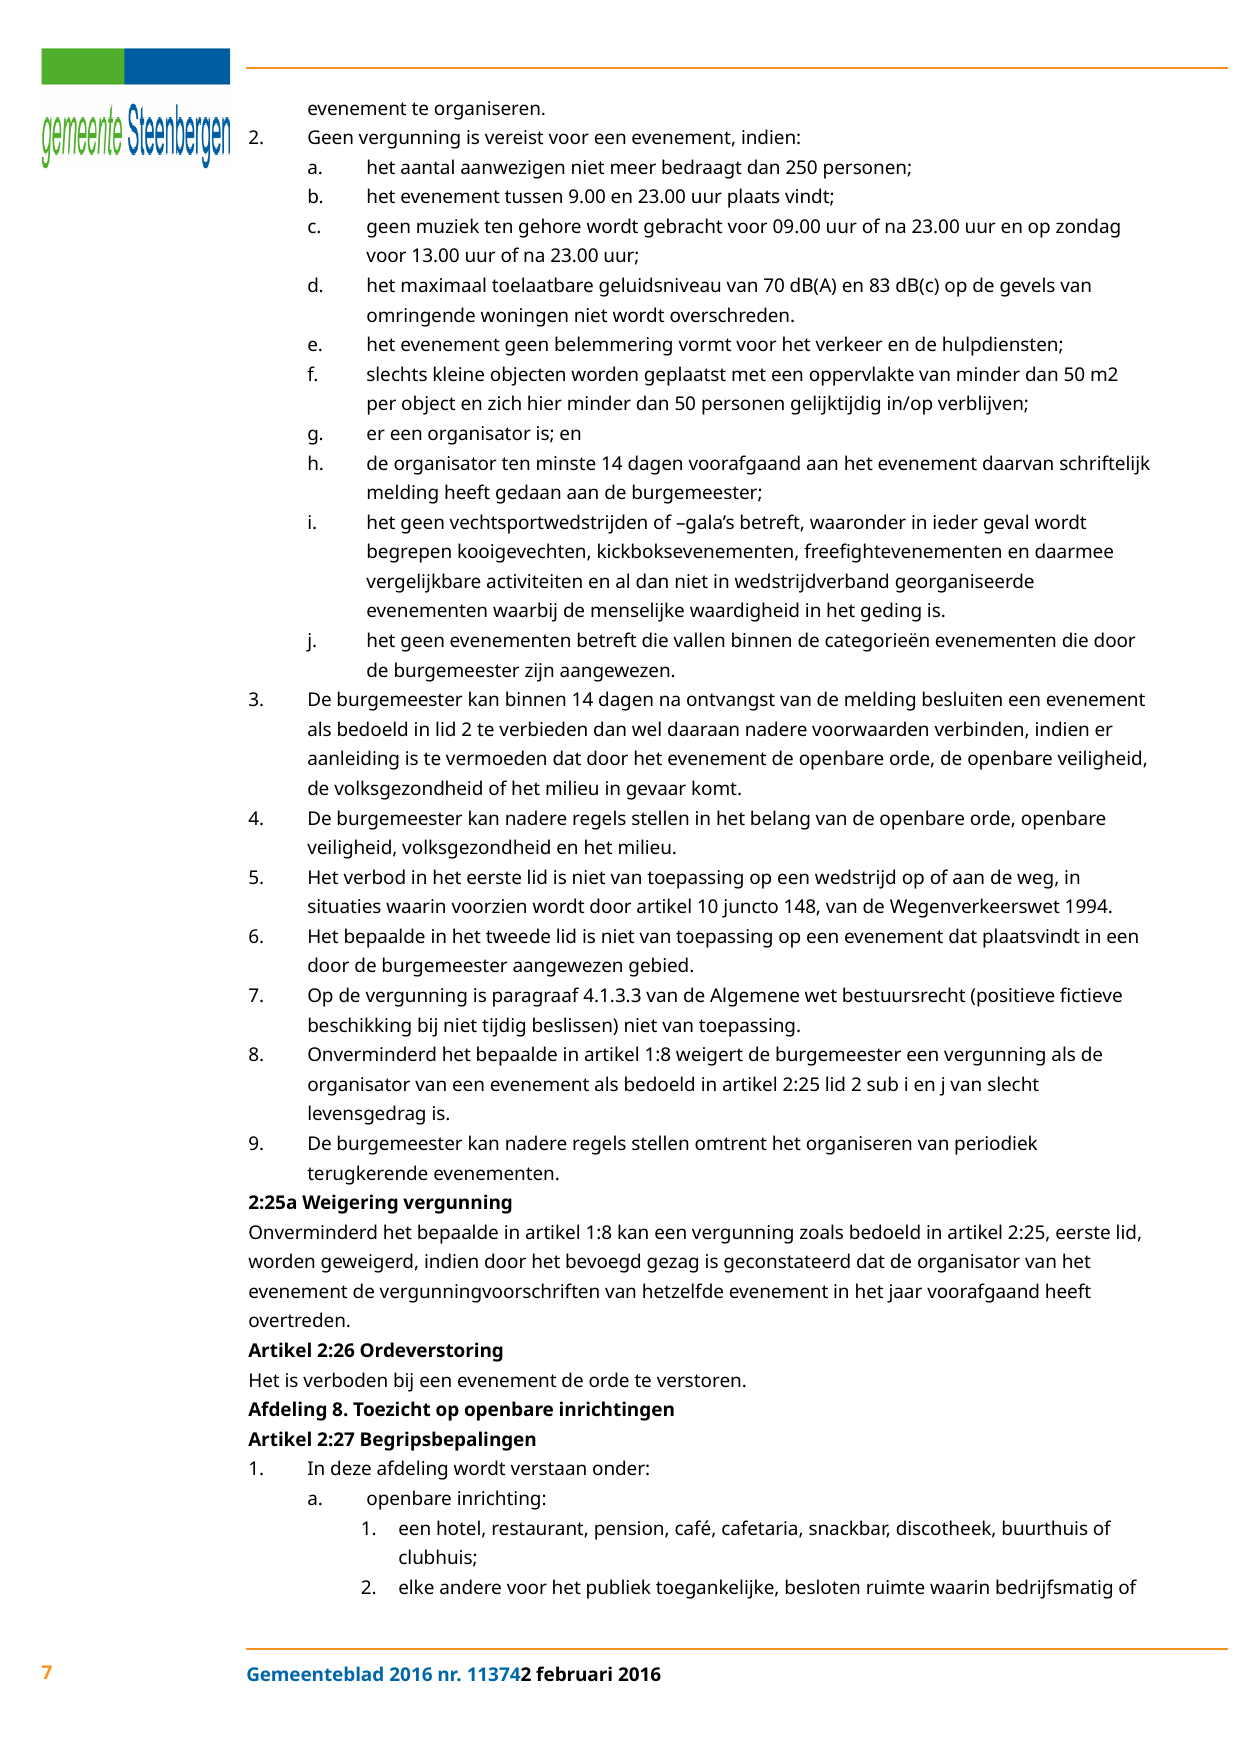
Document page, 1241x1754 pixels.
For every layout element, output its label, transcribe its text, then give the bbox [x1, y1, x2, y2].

list er een organisator is; en [307, 420, 1152, 446]
list Het bepaalde in het tweede lid is niet van toepassing op een evenement dat plaatsvindt in een door de burgemeester aangewezen gebied. [248, 923, 1152, 978]
list het evenement geen belemmering vormt voor het verkeer en de hulpdiensten; [307, 331, 1152, 357]
list openbare inrichting: [307, 1485, 1152, 1511]
text Artikel 2:26 Ordeverstoring [248, 1337, 1152, 1363]
list het aantal aanwezigen niet meer bedraagt dan 250 personen; [307, 154, 1152, 180]
list Op de vergunning is paragraaf 4.1.3.3 van de Algemene wet bestuursrecht (positieve fictieve beschikking bij niet tijdig beslissen) niet van toepassing. [248, 982, 1152, 1038]
list evenement te organiseren. [248, 95, 1152, 121]
list Onverminderd het bepaalde in artikel 1:8 weigert de burgemeester een vergunning als de organisator van een evenement als bedoeld in artikel 2:25 lid 2 sub i en j van slecht levensgedrag is. [248, 1041, 1152, 1126]
text Onverminderd het bepaalde in artikel 1:8 kan een vergunning zoals bedoeld in artikel 2:25, eerste lid, worden geweigerd, indien door het bevoegd gezag is geconstateerd dat de organisator van het evenement de vergunningvoorschriften van hetzelfde evenement in het jaar voorafgaand heeft overtreden. [248, 1219, 1152, 1333]
list Het verbod in het eerste lid is niet van toepassing op een wedstrijd op of aan de weg, in situaties waarin voorzien wordt door artikel 10 juncto 148, van de Wegenverkeerswet 1994. [248, 864, 1152, 919]
list elke andere voor het publiek toegankelijke, besloten ruimte waarin bedrijfsmatig of [361, 1574, 1152, 1600]
list het geen evenementen betreft die vallen binnen de categorieën evenementen die door de burgemeester zijn aangewezen. [307, 627, 1152, 683]
list De burgemeester kan binnen 14 dagen na ontvangst van de melding besluiten een evenement als bedoeld in lid 2 te verbieden dan wel daaraan nadere voorwaarden verbinden, indien er aanleiding is te vermoeden dat door het evenement de openbare orde, de openbare veiligheid, de volksgezondheid of het milieu in gevaar komt. [248, 686, 1152, 801]
list In deze afdeling wordt verstaan onder: [248, 1456, 1152, 1481]
text 2:25a Weigering vergunning [248, 1189, 1152, 1215]
list een hotel, restaurant, pension, café, cafetaria, snackbar, discotheek, buurthuis of clubhuis; [361, 1515, 1152, 1570]
list slechts kleine objecten worden geplaatst met een oppervlakte van minder dan 50 m2 per object en zich hier minder dan 50 personen gelijktijdig in/op verblijven; [307, 361, 1152, 416]
list Geen vergunning is vereist voor een evenement, indien: [248, 124, 1152, 150]
list De burgemeester kan nadere regels stellen omtrent het organiseren van periodiek terugkerende evenementen. [248, 1130, 1152, 1186]
list geen muziek ten gehore wordt gebracht voor 09.00 uur of na 23.00 uur en op zondag voor 13.00 uur of na 23.00 uur; [307, 213, 1152, 268]
text Afdeling 8. Toezicht op openbare inrichtingen [248, 1396, 1152, 1422]
list De burgemeester kan nadere regels stellen in het belang van de openbare orde, openbare veiligheid, volksgezondheid en het milieu. [248, 805, 1152, 860]
list het evenement tussen 9.00 en 23.00 uur plaats vindt; [307, 183, 1152, 209]
list de organisator ten minste 14 dagen voorafgaand aan het evenement daarvan schriftelijk melding heeft gedaan aan de burgemeester; [307, 450, 1152, 505]
text Artikel 2:27 Begripsbepalingen [248, 1426, 1152, 1452]
list het geen vechtsportwedstrijden of –gala’s betreft, waaronder in ieder geval wordt begrepen kooigevechten, kickboksevenementen, freefightevenementen en daarmee vergelijkbare activiteiten en al dan niet in wedstrijdverband georganiseerde evenementen waarbij de menselijke waardigheid in het geding is. [307, 509, 1152, 623]
picture [41, 47, 231, 172]
list het maximaal toelaatbare geluidsniveau van 70 dB(A) en 83 dB(c) op de gevels van omringende woningen niet wordt overschreden. [307, 272, 1152, 328]
text Het is verboden bij een evenement de orde te verstoren. [248, 1367, 1152, 1393]
